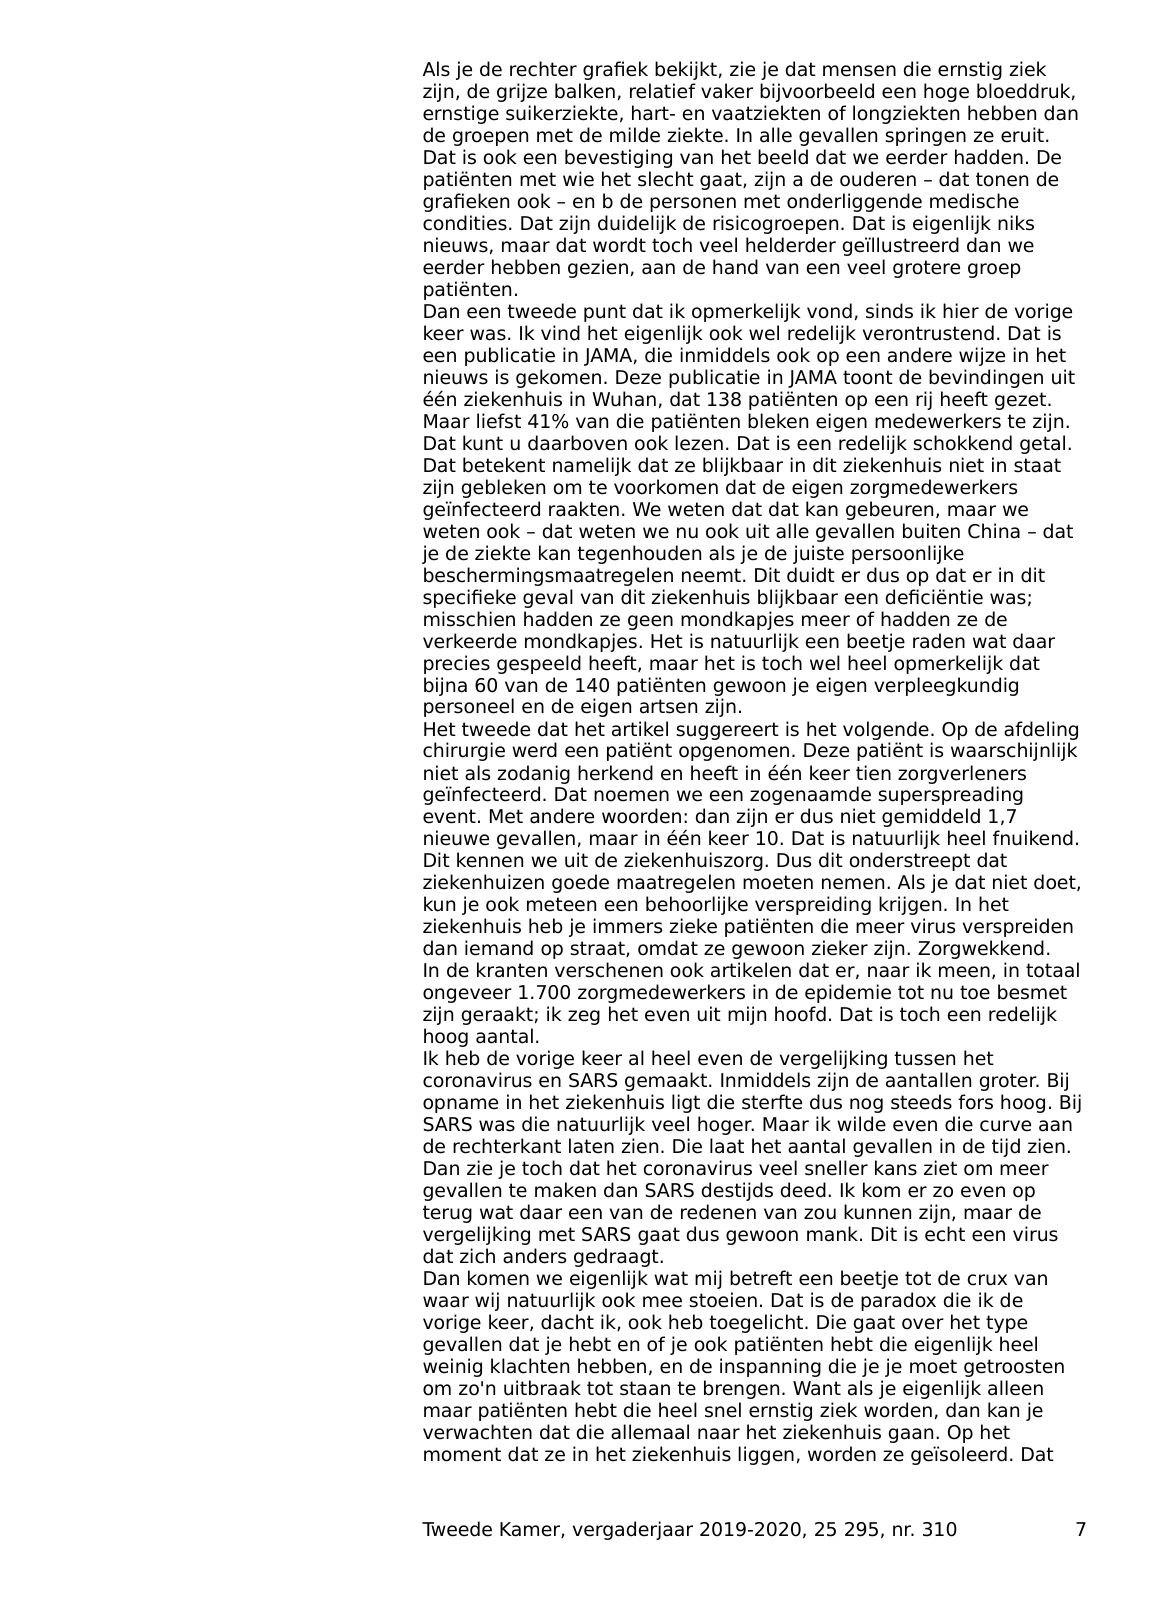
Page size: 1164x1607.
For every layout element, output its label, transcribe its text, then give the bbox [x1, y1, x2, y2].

text Dan een tweede punt dat ik opmerkelijk vond, sinds ik hier de vorige keer was. Ik vind het eigenlijk ook wel redelijk verontrustend. Dat is een publicatie in JAMA, die inmiddels ook op een andere wijze in het nieuws is gekomen. Deze publicatie in JAMA toont de bevindingen uit één ziekenhuis in Wuhan, dat 138 patiënten op een rij heeft gezet. Maar liefst 41% van die patiënten bleken eigen medewerkers te zijn. Dat kunt u daarboven ook lezen. Dat is een redelijk schokkend getal. Dat betekent namelijk dat ze blijkbaar in dit ziekenhuis niet in staat zijn gebleken om te voorkomen dat de eigen zorgmedewerkers geïnfecteerd raakten. We weten dat dat kan gebeuren, maar we weten ook – dat weten we nu ook uit alle gevallen buiten China – dat je de ziekte kan tegenhouden als je de juiste persoonlijke beschermingsmaatregelen neemt. Dit duidt er dus op dat er in dit specifieke geval van dit ziekenhuis blijkbaar een deficiëntie was; misschien hadden ze geen mondkapjes meer of hadden ze de verkeerde mondkapjes. Het is natuurlijk een beetje raden wat daar precies gespeeld heeft, maar het is toch wel heel opmerkelijk dat bijna 60 van de 140 patiënten gewoon je eigen verpleegkundig personeel en de eigen artsen zijn. [422, 301, 1087, 718]
text Ik heb de vorige keer al heel even de vergelijking tussen het coronavirus en SARS gemaakt. Inmiddels zijn de aantallen groter. Bij opname in het ziekenhuis ligt die sterfte dus nog steeds fors hoog. Bij SARS was die natuurlijk veel hoger. Maar ik wilde even die curve aan de rechterkant laten zien. Die laat het aantal gevallen in de tijd zien. Dan zie je toch dat het coronavirus veel sneller kans ziet om meer gevallen te maken dan SARS destijds deed. Ik kom er zo even op terug wat daar een van de redenen van zou kunnen zijn, maar de vergelijking met SARS gaat dus gewoon mank. Dit is echt een virus dat zich anders gedraagt. [422, 1048, 1087, 1268]
text Het tweede dat het artikel suggereert is het volgende. Op de afdeling chirurgie werd een patiënt opgenomen. Deze patiënt is waarschijnlijk niet als zodanig herkend en heeft in één keer tien zorgverleners geïnfecteerd. Dat noemen we een zogenaamde superspreading event. Met andere woorden: dan zijn er dus niet gemiddeld 1,7 nieuwe gevallen, maar in één keer 10. Dat is natuurlijk heel fnuikend. Dit kennen we uit de ziekenhuiszorg. Dus dit onderstreept dat ziekenhuizen goede maatregelen moeten nemen. Als je dat niet doet, kun je ook meteen een behoorlijke verspreiding krijgen. In het ziekenhuis heb je immers zieke patiënten die meer virus verspreiden dan iemand op straat, omdat ze gewoon zieker zijn. Zorgwekkend. [422, 718, 1087, 960]
text In de kranten verschenen ook artikelen dat er, naar ik meen, in totaal ongeveer 1.700 zorgmedewerkers in de epidemie tot nu toe besmet zijn geraakt; ik zeg het even uit mijn hoofd. Dat is toch een redelijk hoog aantal. [422, 960, 1087, 1048]
text Dan komen we eigenlijk wat mij betreft een beetje tot de crux van waar wij natuurlijk ook mee stoeien. Dat is de paradox die ik de vorige keer, dacht ik, ook heb toegelicht. Die gaat over het type gevallen dat je hebt en of je ook patiënten hebt die eigenlijk heel weinig klachten hebben, en de inspanning die je je moet getroosten om zo'n uitbraak tot staan te brengen. Want als je eigenlijk alleen maar patiënten hebt die heel snel ernstig ziek worden, dan kan je verwachten dat die allemaal naar het ziekenhuis gaan. Op het moment dat ze in het ziekenhuis liggen, worden ze geïsoleerd. Dat [422, 1268, 1087, 1466]
text Als je de rechter grafiek bekijkt, zie je dat mensen die ernstig ziek zijn, de grijze balken, relatief vaker bijvoorbeeld een hoge bloeddruk, ernstige suikerziekte, hart- en vaatziekten of longziekten hebben dan de groepen met de milde ziekte. In alle gevallen springen ze eruit. Dat is ook een bevestiging van het beeld dat we eerder hadden. De patiënten met wie het slecht gaat, zijn a de ouderen – dat tonen de grafieken ook – en b de personen met onderliggende medische condities. Dat zijn duidelijk de risicogroepen. Dat is eigenlijk niks nieuws, maar dat wordt toch veel helderder geïllustreerd dan we eerder hebben gezien, aan de hand van een veel grotere groep patiënten. [422, 59, 1087, 301]
